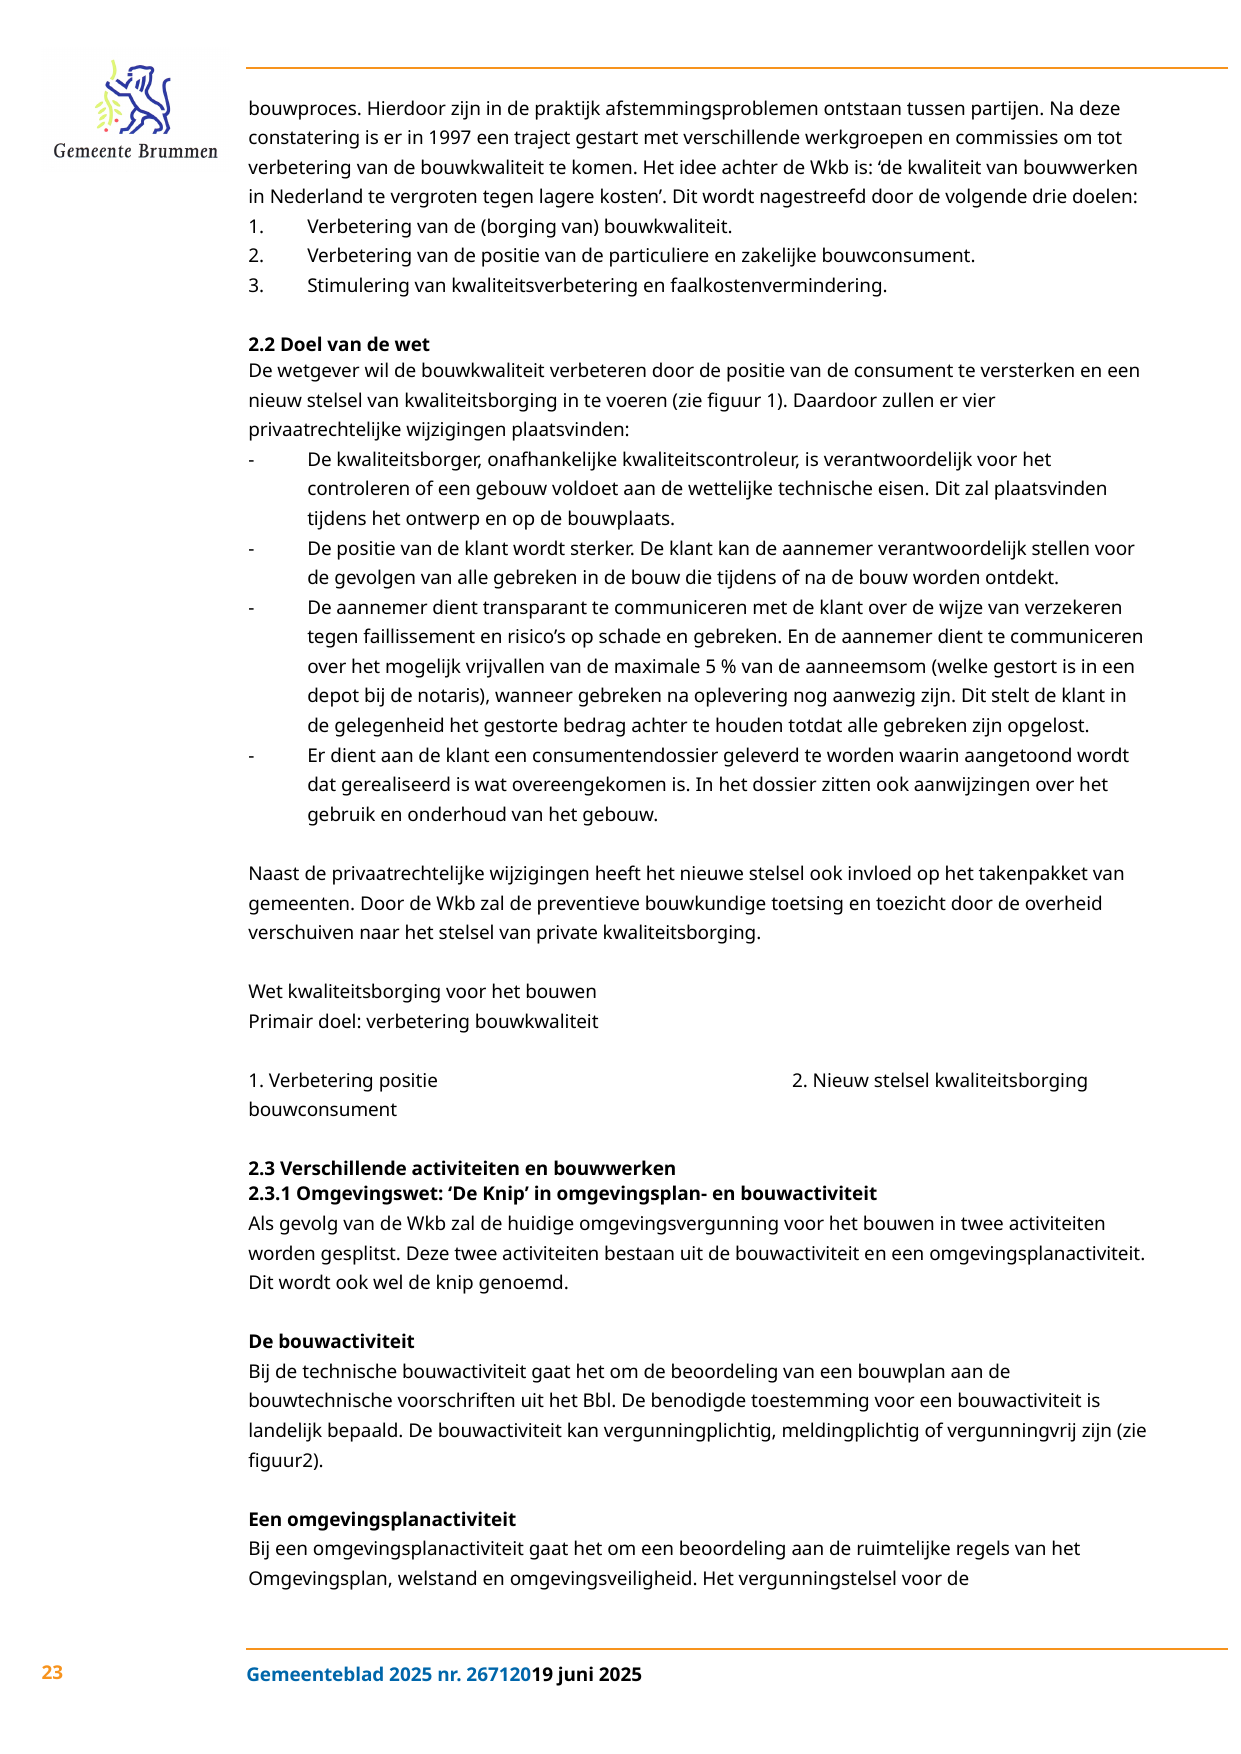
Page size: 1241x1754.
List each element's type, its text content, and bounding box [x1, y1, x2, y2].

list Verbetering van de positie van de particuliere en zakelijke bouwconsument. [248, 243, 1152, 268]
text De bouwactiviteit [248, 1328, 1152, 1354]
list De positie van de klant wordt sterker. De klant kan de aannemer verantwoordelijk stellen voor de gevolgen van alle gebreken in de bouw die tijdens of na de bouw worden ontdekt. [248, 535, 1152, 590]
table_header Wet kwaliteitsborging voor het bouwen Primair doel: verbetering bouwkwaliteit [248, 979, 1152, 1034]
list De kwaliteitsborger, onafhankelijke kwaliteitscontroleur, is verantwoordelijk voor het controleren of een gebouw voldoet aan de wettelijke technische eisen. Dit zal plaatsvinden tijdens het ontwerp en op de bouwplaats. [248, 446, 1152, 531]
list Verbetering van de (borging van) bouwkwaliteit. [248, 213, 1152, 239]
text Naast de privaatrechtelijke wijzigingen heeft het nieuwe stelsel ook invloed op het takenpakket van gemeenten. Door de Wkb zal de preventieve bouwkundige toetsing en toezicht door de overheid verschuiven naar het stelsel van private kwaliteitsborging. [248, 860, 1152, 945]
text Als gevolg van de Wkb zal de huidige omgevingsvergunning voor het bouwen in twee activiteiten worden gesplitst. Deze twee activiteiten bestaan uit de bouwactiviteit en een omgevingsplanactiviteit. Dit wordt ook wel de knip genoemd. [248, 1210, 1152, 1295]
text Bij de technische bouwactiviteit gaat het om de beoordeling van een bouwplan aan de bouwtechnische voorschriften uit het Bbl. De benodigde toestemming voor een bouwactiviteit is landelijk bepaald. De bouwactiviteit kan vergunningplichtig, meldingplichtig of vergunningvrij zijn (zie figuur2). [248, 1358, 1152, 1473]
table_header 1. Verbetering positie bouwconsument [248, 1067, 590, 1122]
list Stimulering van kwaliteitsverbetering en faalkostenvermindering. [248, 272, 1152, 298]
text 2.3.1 Omgevingswet: ‘De Knip’ in omgevingsplan- en bouwactiviteit [248, 1181, 1152, 1206]
text De wetgever wil de bouwkwaliteit verbeteren door de positie van de consument te versterken en een nieuw stelsel van kwaliteitsborging in te voeren (zie figuur 1). Daardoor zullen er vier privaatrechtelijke wijzigingen plaatsvinden: [248, 357, 1152, 442]
text 2.2 Doel van de wet [248, 331, 1152, 357]
text bouwproces. Hierdoor zijn in de praktijk afstemmingsproblemen ontstaan tussen partijen. Na deze constatering is er in 1997 een traject gestart met verschillende werkgroepen en commissies om tot verbetering van de bouwkwaliteit te komen. Het idee achter de Wkb is: ‘de kwaliteit van bouwwerken in Nederland te vergroten tegen lagere kosten’. Dit wordt nagestreefd door de volgende drie doelen: [248, 95, 1152, 209]
text Een omgevingsplanactiviteit [248, 1506, 1152, 1532]
text 2.3 Verschillende activiteiten en bouwwerken [248, 1155, 1152, 1181]
table_header [590, 1067, 792, 1122]
list Er dient aan de klant een consumentendossier geleverd te worden waarin aangetoond wordt dat gerealiseerd is wat overeengekomen is. In het dossier zitten ook aanwijzingen over het gebruik en onderhoud van het gebouw. [248, 742, 1152, 827]
table_header 2. Nieuw stelsel kwaliteitsborging [792, 1067, 1152, 1122]
list De aannemer dient transparant te communiceren met de klant over de wijze van verzekeren tegen faillissement en risico’s op schade en gebreken. En de aannemer dient te communiceren over het mogelijk vrijvallen van de maximale 5 % van de aanneemsom (welke gestort is in een depot bij de notaris), wanneer gebreken na oplevering nog aanwezig zijn. Dit stelt de klant in de gelegenheid het gestorte bedrag achter te houden totdat alle gebreken zijn opgelost. [248, 594, 1152, 738]
picture [41, 47, 231, 172]
text Bij een omgevingsplanactiviteit gaat het om een beoordeling aan de ruimtelijke regels van het Omgevingsplan, welstand en omgevingsveiligheid. Het vergunningstelsel voor de [248, 1536, 1152, 1591]
